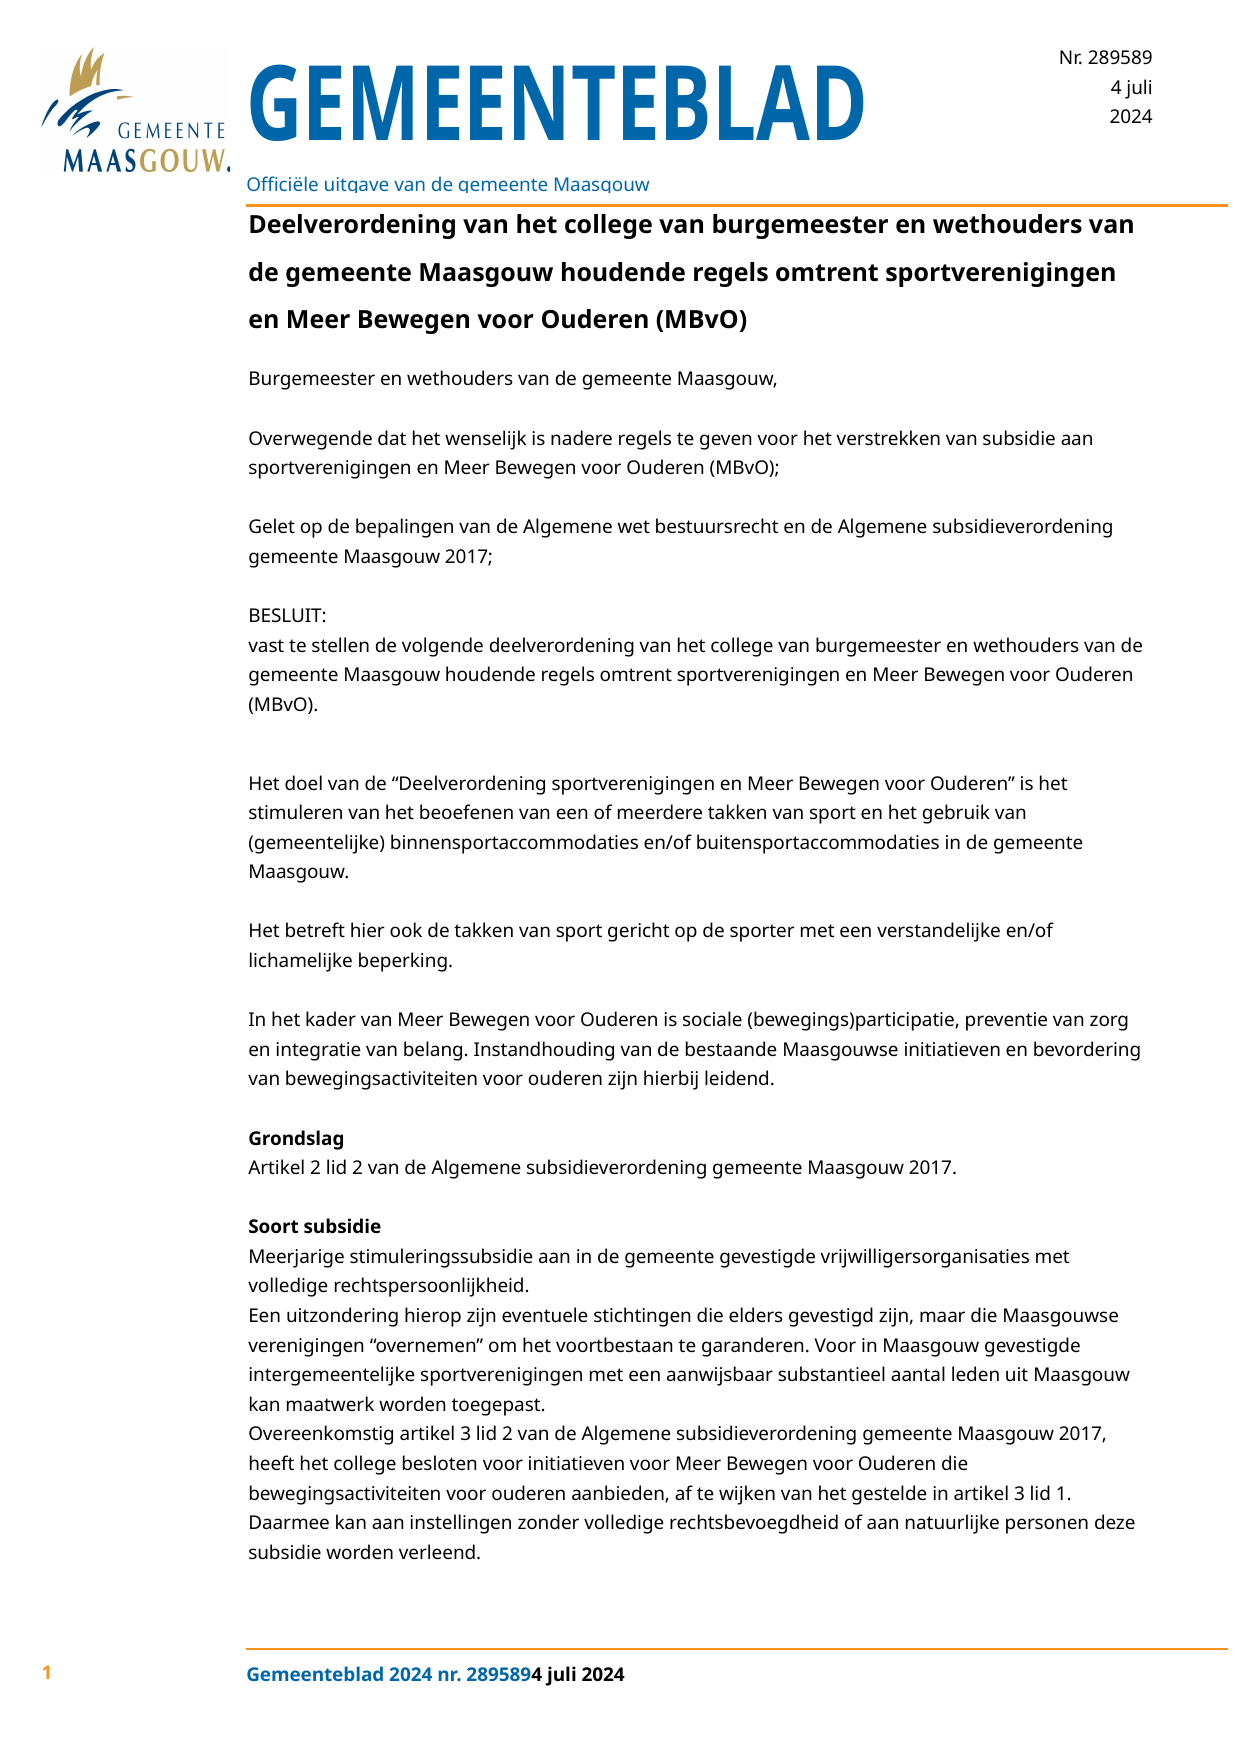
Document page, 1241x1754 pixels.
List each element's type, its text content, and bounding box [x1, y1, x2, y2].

text Soort subsidie [248, 1213, 1152, 1239]
text Artikel 2 lid 2 van de Algemene subsidieverordening gemeente Maasgouw 2017. [248, 1154, 1152, 1180]
text Grondslag [248, 1125, 1152, 1151]
text In het kader van Meer Bewegen voor Ouderen is sociale (bewegings)participatie, preventie van zorg en integratie van belang. Instandhouding van de bestaande Maasgouwse initiatieven en bevordering van bewegingsactiviteiten voor ouderen zijn hierbij leidend. [248, 1006, 1152, 1091]
text vast te stellen de volgende deelverordening van het college van burgemeester en wethouders van de gemeente Maasgouw houdende regels omtrent sportverenigingen en Meer Bewegen voor Ouderen (MBvO). [248, 632, 1152, 717]
text Een uitzondering hierop zijn eventuele stichtingen die elders gevestigd zijn, maar die Maasgouwse verenigingen “overnemen” om het voortbestaan te garanderen. Voor in Maasgouw gevestigde intergemeentelijke sportverenigingen met een aanwijsbaar substantieel aantal leden uit Maasgouw kan maatwerk worden toegepast. [248, 1302, 1152, 1417]
text BESLUIT: [248, 602, 1152, 628]
text Gelet op de bepalingen van de Algemene wet bestuursrecht en de Algemene subsidieverordening gemeente Maasgouw 2017; [248, 513, 1152, 569]
picture [41, 47, 231, 172]
text Deelverordening van het college van burgemeester en wethouders van de gemeente Maasgouw houdende regels omtrent sportverenigingen en Meer Bewegen voor Ouderen (MBvO) [248, 207, 1152, 336]
text Burgemeester en wethouders van de gemeente Maasgouw, [248, 366, 1152, 391]
text Overwegende dat het wenselijk is nadere regels te geven voor het verstrekken van subsidie aan sportverenigingen en Meer Bewegen voor Ouderen (MBvO); [248, 425, 1152, 480]
text Het doel van de “Deelverordening sportverenigingen en Meer Bewegen voor Ouderen” is het stimuleren van het beoefenen van een of meerdere takken van sport en het gebruik van (gemeentelijke) binnensportaccommodaties en/of buitensportaccommodaties in de gemeente Maasgouw. [248, 770, 1152, 884]
text Overeenkomstig artikel 3 lid 2 van de Algemene subsidieverordening gemeente Maasgouw 2017, heeft het college besloten voor initiatieven voor Meer Bewegen voor Ouderen die bewegingsactiviteiten voor ouderen aanbieden, af te wijken van het gestelde in artikel 3 lid 1. Daarmee kan aan instellingen zonder volledige rechtsbevoegdheid of aan natuurlijke personen deze subsidie worden verleend. [248, 1421, 1152, 1565]
text Het betreft hier ook de takken van sport gericht op de sporter met een verstandelijke en/of lichamelijke beperking. [248, 918, 1152, 973]
text Meerjarige stimuleringssubsidie aan in de gemeente gevestigde vrijwilligersorganisaties met volledige rechtspersoonlijkheid. [248, 1243, 1152, 1298]
